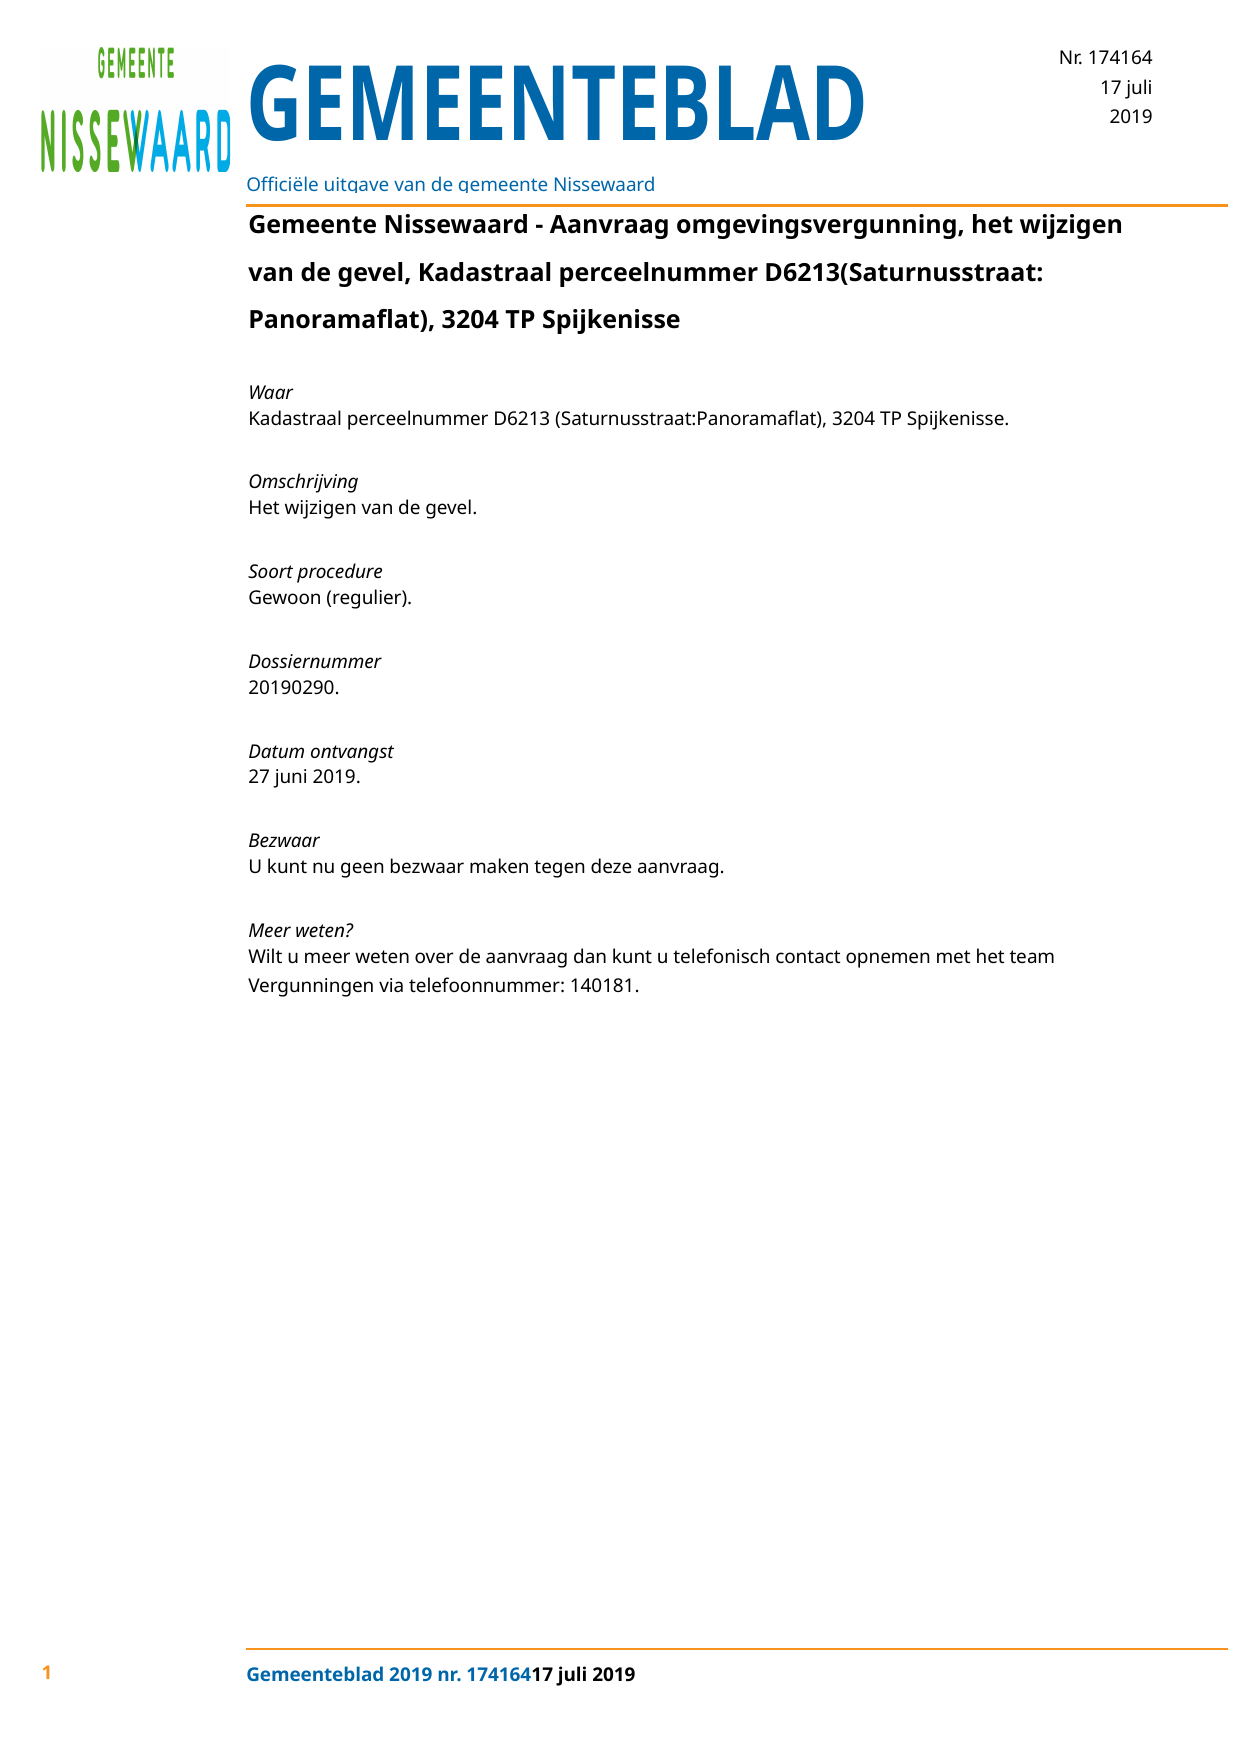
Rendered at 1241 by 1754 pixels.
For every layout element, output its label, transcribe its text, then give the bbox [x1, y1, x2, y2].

text Datum ontvangst [248, 738, 1152, 763]
text Gewoon (regulier). [248, 584, 1152, 610]
picture [176, 157, 187, 172]
text Dossiernummer [248, 648, 1152, 674]
text 27 juni 2019. [248, 763, 1152, 789]
picture [154, 157, 165, 172]
text Waar [248, 379, 1152, 405]
text U kunt nu geen bezwaar maken tegen deze aanvraag. [248, 853, 1152, 879]
text Gemeente Nissewaard - Aanvraag omgevingsvergunning, het wijzigen van de gevel, Kadastraal perceelnummer D6213(Saturnusstraat: Panoramaflat), 3204 TP Spijkenisse [248, 207, 1152, 336]
picture [200, 151, 206, 172]
picture [222, 122, 227, 160]
picture [201, 122, 206, 138]
text Het wijzigen van de gevel. [248, 494, 1152, 520]
text Soort procedure [248, 558, 1152, 584]
picture [41, 47, 231, 172]
text Bezwaar [248, 827, 1152, 853]
text Wilt u meer weten over de aanvraag dan kunt u telefonisch contact opnemen met het team Vergunningen via telefoonnummer: 140181. [248, 943, 1152, 998]
text Meer weten? [248, 917, 1152, 943]
text Kadastraal perceelnummer D6213 (Saturnusstraat:Panoramaflat), 3204 TP Spijkenisse. [248, 405, 1152, 431]
text 20190290. [248, 674, 1152, 699]
text Omschrijving [248, 469, 1152, 494]
